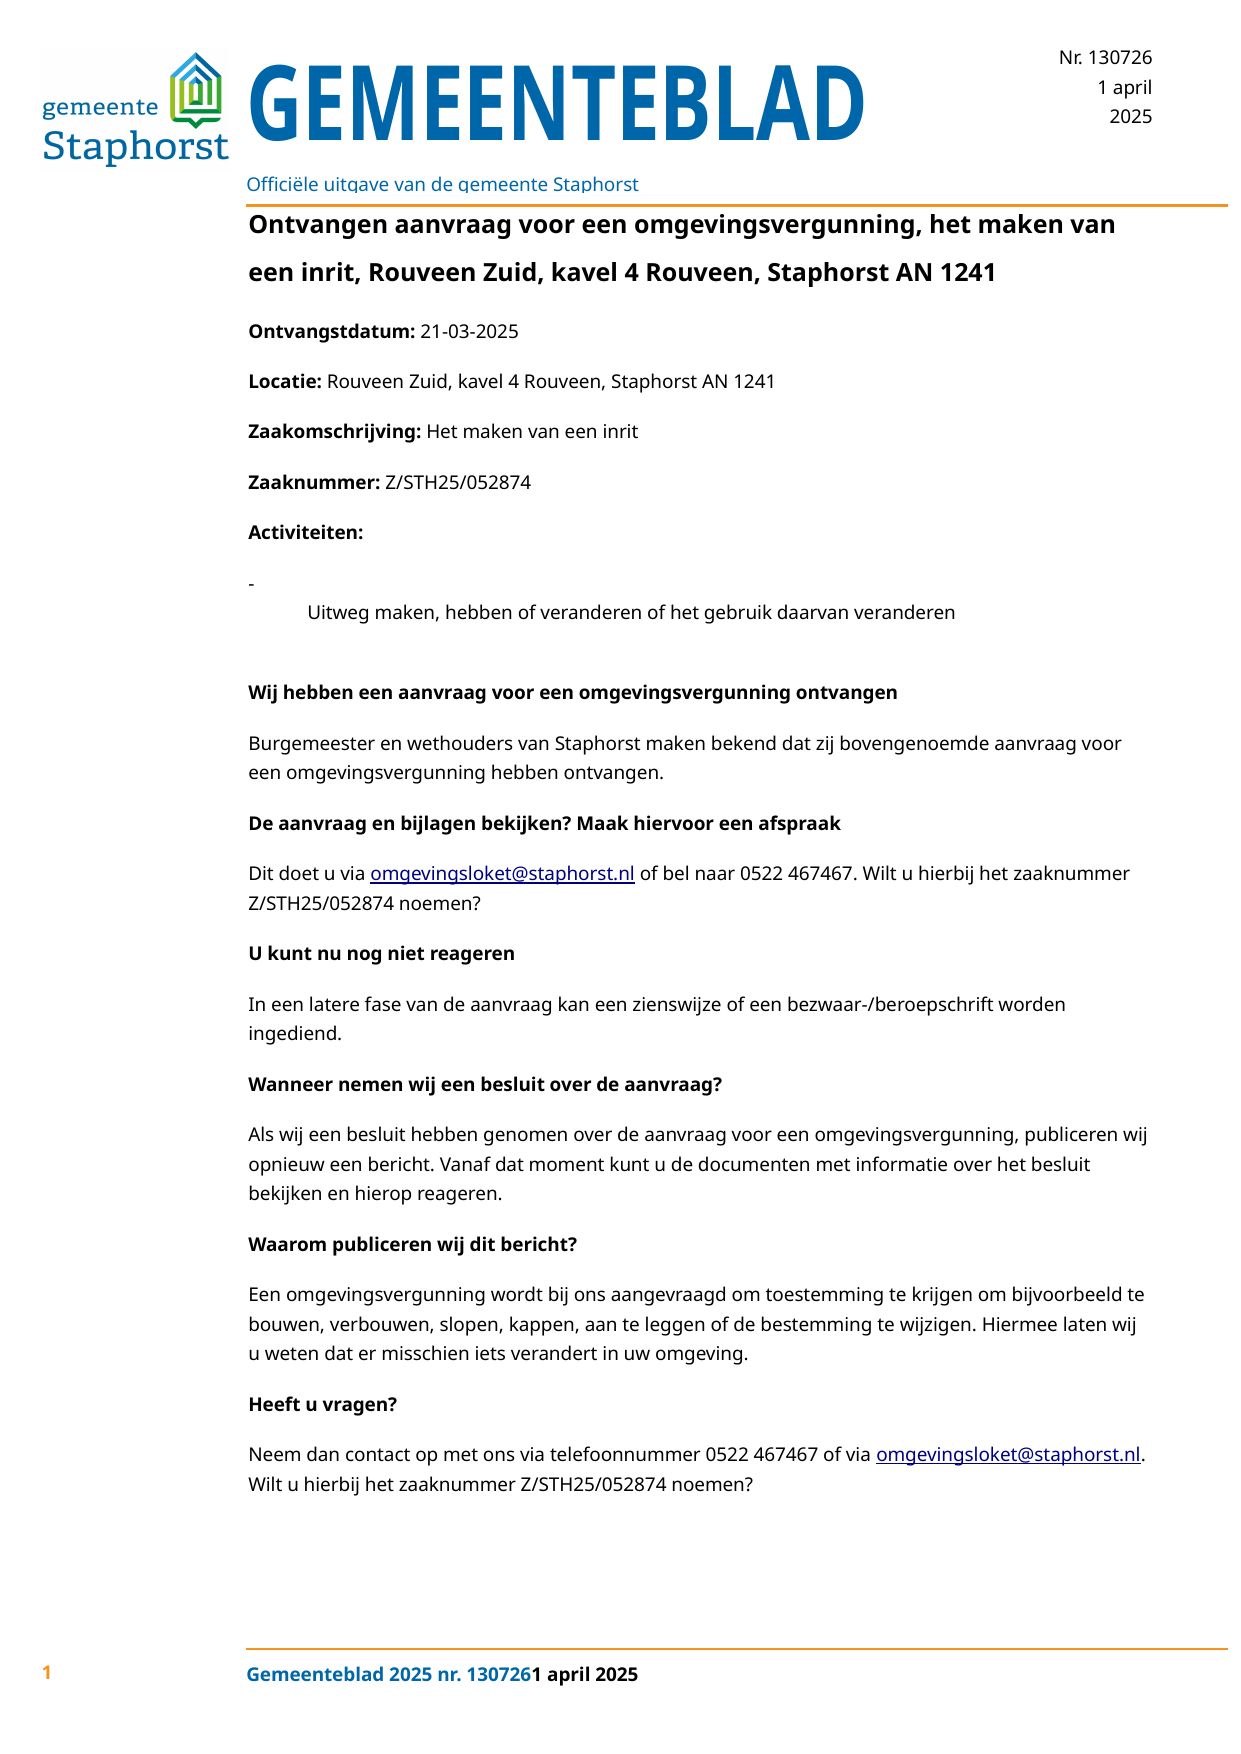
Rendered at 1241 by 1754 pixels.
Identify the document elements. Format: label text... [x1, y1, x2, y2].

text Burgemeester en wethouders van Staphorst maken bekend dat zij bovengenoemde aanvraag voor een omgevingsvergunning hebben ontvangen. [248, 730, 1152, 785]
text Heeft u vragen? [248, 1391, 1152, 1417]
text Dit doet u via omgevingsloket@staphorst.nl of bel naar 0522 467467. Wilt u hierbij het zaaknummer Z/STH25/052874 noemen? [248, 860, 1152, 916]
text Ontvangstdatum: 21-03-2025 [248, 318, 1152, 344]
text Zaakomschrijving: Het maken van een inrit [248, 419, 1152, 444]
text Activiteiten: [248, 519, 1152, 545]
text In een latere fase van de aanvraag kan een zienswijze of een bezwaar-/beroepschrift worden ingediend. [248, 991, 1152, 1046]
text Een omgevingsvergunning wordt bij ons aangevraagd om toestemming te krijgen om bijvoorbeeld te bouwen, verbouwen, slopen, kappen, aan te leggen of de bestemming te wijzigen. Hiermee laten wij u weten dat er misschien iets verandert in uw omgeving. [248, 1281, 1152, 1366]
picture [41, 47, 231, 172]
text Zaaknummer: Z/STH25/052874 [248, 469, 1152, 495]
text Ontvangen aanvraag voor een omgevingsvergunning, het maken van een inrit, Rouveen Zuid, kavel 4 Rouveen, Staphorst AN 1241 [248, 207, 1152, 288]
list Uitweg maken, hebben of veranderen of het gebruik daarvan veranderen [248, 599, 1152, 625]
text Locatie: Rouveen Zuid, kavel 4 Rouveen, Staphorst AN 1241 [248, 368, 1152, 394]
text Waarom publiceren wij dit bericht? [248, 1231, 1152, 1257]
text Wij hebben een aanvraag voor een omgevingsvergunning ontvangen [248, 679, 1152, 705]
text Neem dan contact op met ons via telefoonnummer 0522 467467 of via omgevingsloket@staphorst.nl. Wilt u hierbij het zaaknummer Z/STH25/052874 noemen? [248, 1441, 1152, 1497]
text Als wij een besluit hebben genomen over de aanvraag voor een omgevingsvergunning, publiceren wij opnieuw een bericht. Vanaf dat moment kunt u de documenten met informatie over het besluit bekijken en hierop reageren. [248, 1121, 1152, 1206]
text Wanneer nemen wij een besluit over de aanvraag? [248, 1071, 1152, 1097]
text De aanvraag en bijlagen bekijken? Maak hiervoor een afspraak [248, 810, 1152, 836]
text U kunt nu nog niet reageren [248, 940, 1152, 966]
